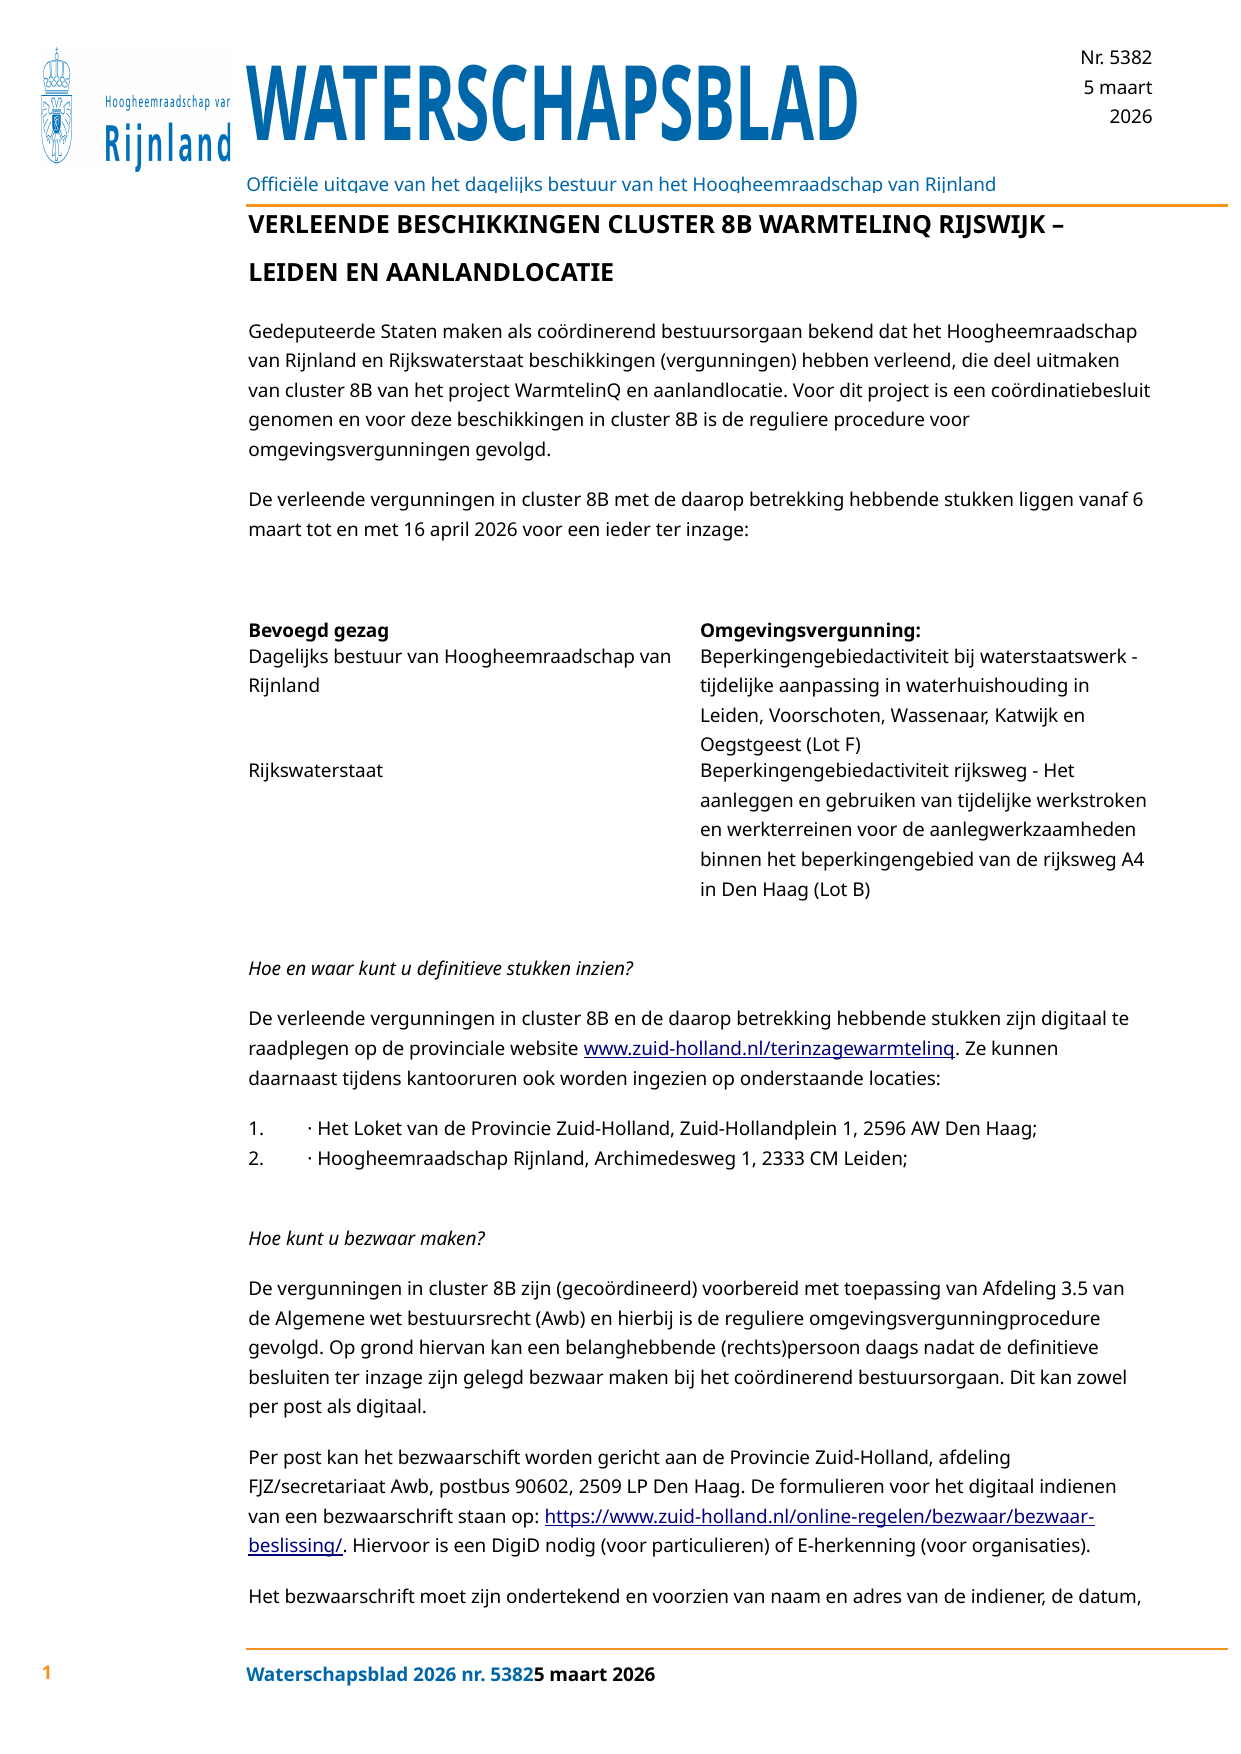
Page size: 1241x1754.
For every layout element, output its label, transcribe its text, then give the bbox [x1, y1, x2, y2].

table_cell Beperkingengebiedactiviteit bij waterstaatswerk - tijdelijke aanpassing in waterhuishouding in Leiden, Voorschoten, Wassenaar, Katwijk en Oegstgeest (Lot F) [700, 643, 1152, 757]
text Gedeputeerde Staten maken als coördinerend bestuursorgaan bekend dat het Hoogheemraadschap van Rijnland en Rijkswaterstaat beschikkingen (vergunningen) hebben verleend, die deel uitmaken van cluster 8B van het project WarmtelinQ en aanlandlocatie. Voor dit project is een coördinatiebesluit genomen en voor deze beschikkingen in cluster 8B is de reguliere procedure voor omgevingsvergunningen gevolgd. [248, 318, 1152, 462]
list · Hoogheemraadschap Rijnland, Archimedesweg 1, 2333 CM Leiden; [248, 1145, 1152, 1170]
list · Het Loket van de Provincie Zuid-Holland, Zuid-Hollandplein 1, 2596 AW Den Haag; [248, 1115, 1152, 1141]
table_cell Dagelijks bestuur van Hoogheemraadschap van Rijnland [248, 643, 700, 757]
table_cell Beperkingengebiedactiviteit rijksweg - Het aanleggen en gebruiken van tijdelijke werkstroken en werkterreinen voor de aanlegwerkzaamheden binnen het beperkingengebied van de rijksweg A4 in Den Haag (Lot B) [700, 758, 1152, 901]
text De verleende vergunningen in cluster 8B en de daarop betrekking hebbende stukken zijn digitaal te raadplegen op de provinciale website www.zuid-holland.nl/terinzagewarmtelinq. Ze kunnen daarnaast tijdens kantooruren ook worden ingezien op onderstaande locaties: [248, 1006, 1152, 1090]
table_cell Rijkswaterstaat [248, 758, 700, 901]
table_header Omgevingsvergunning: [700, 617, 1152, 643]
text VERLEENDE BESCHIKKINGEN CLUSTER 8B WARMTELINQ RIJSWIJK – LEIDEN EN AANLANDLOCATIE [248, 207, 1152, 288]
text De vergunningen in cluster 8B zijn (gecoördineerd) voorbereid met toepassing van Afdeling 3.5 van de Algemene wet bestuursrecht (Awb) en hierbij is de reguliere omgevingsvergunningprocedure gevolgd. Op grond hiervan kan een belanghebbende (rechts)persoon daags nadat de definitieve besluiten ter inzage zijn gelegd bezwaar maken bij het coördinerend bestuursorgaan. Dit kan zowel per post als digitaal. [248, 1275, 1152, 1419]
text De verleende vergunningen in cluster 8B met de daarop betrekking hebbende stukken liggen vanaf 6 maart tot en met 16 april 2026 voor een ieder ter inzage: [248, 487, 1152, 542]
table_header Bevoegd gezag [248, 617, 700, 643]
text Hoe kunt u bezwaar maken? [248, 1225, 1152, 1250]
text Hoe en waar kunt u definitieve stukken inzien? [248, 955, 1152, 981]
text Per post kan het bezwaarschift worden gericht aan de Provincie Zuid-Holland, afdeling FJZ/secretariaat Awb, postbus 90602, 2509 LP Den Haag. De formulieren voor het digitaal indienen van een bezwaarschrift staan op: https://www.zuid-holland.nl/online-regelen/bezwaar/bezwaar-beslissing/. Hiervoor is een DigiD nodig (voor particulieren) of E-herkenning (voor organisaties). [248, 1444, 1152, 1558]
picture [41, 47, 231, 172]
text Het bezwaarschrift moet zijn ondertekend en voorzien van naam en adres van de indiener, de datum, [248, 1583, 1152, 1609]
